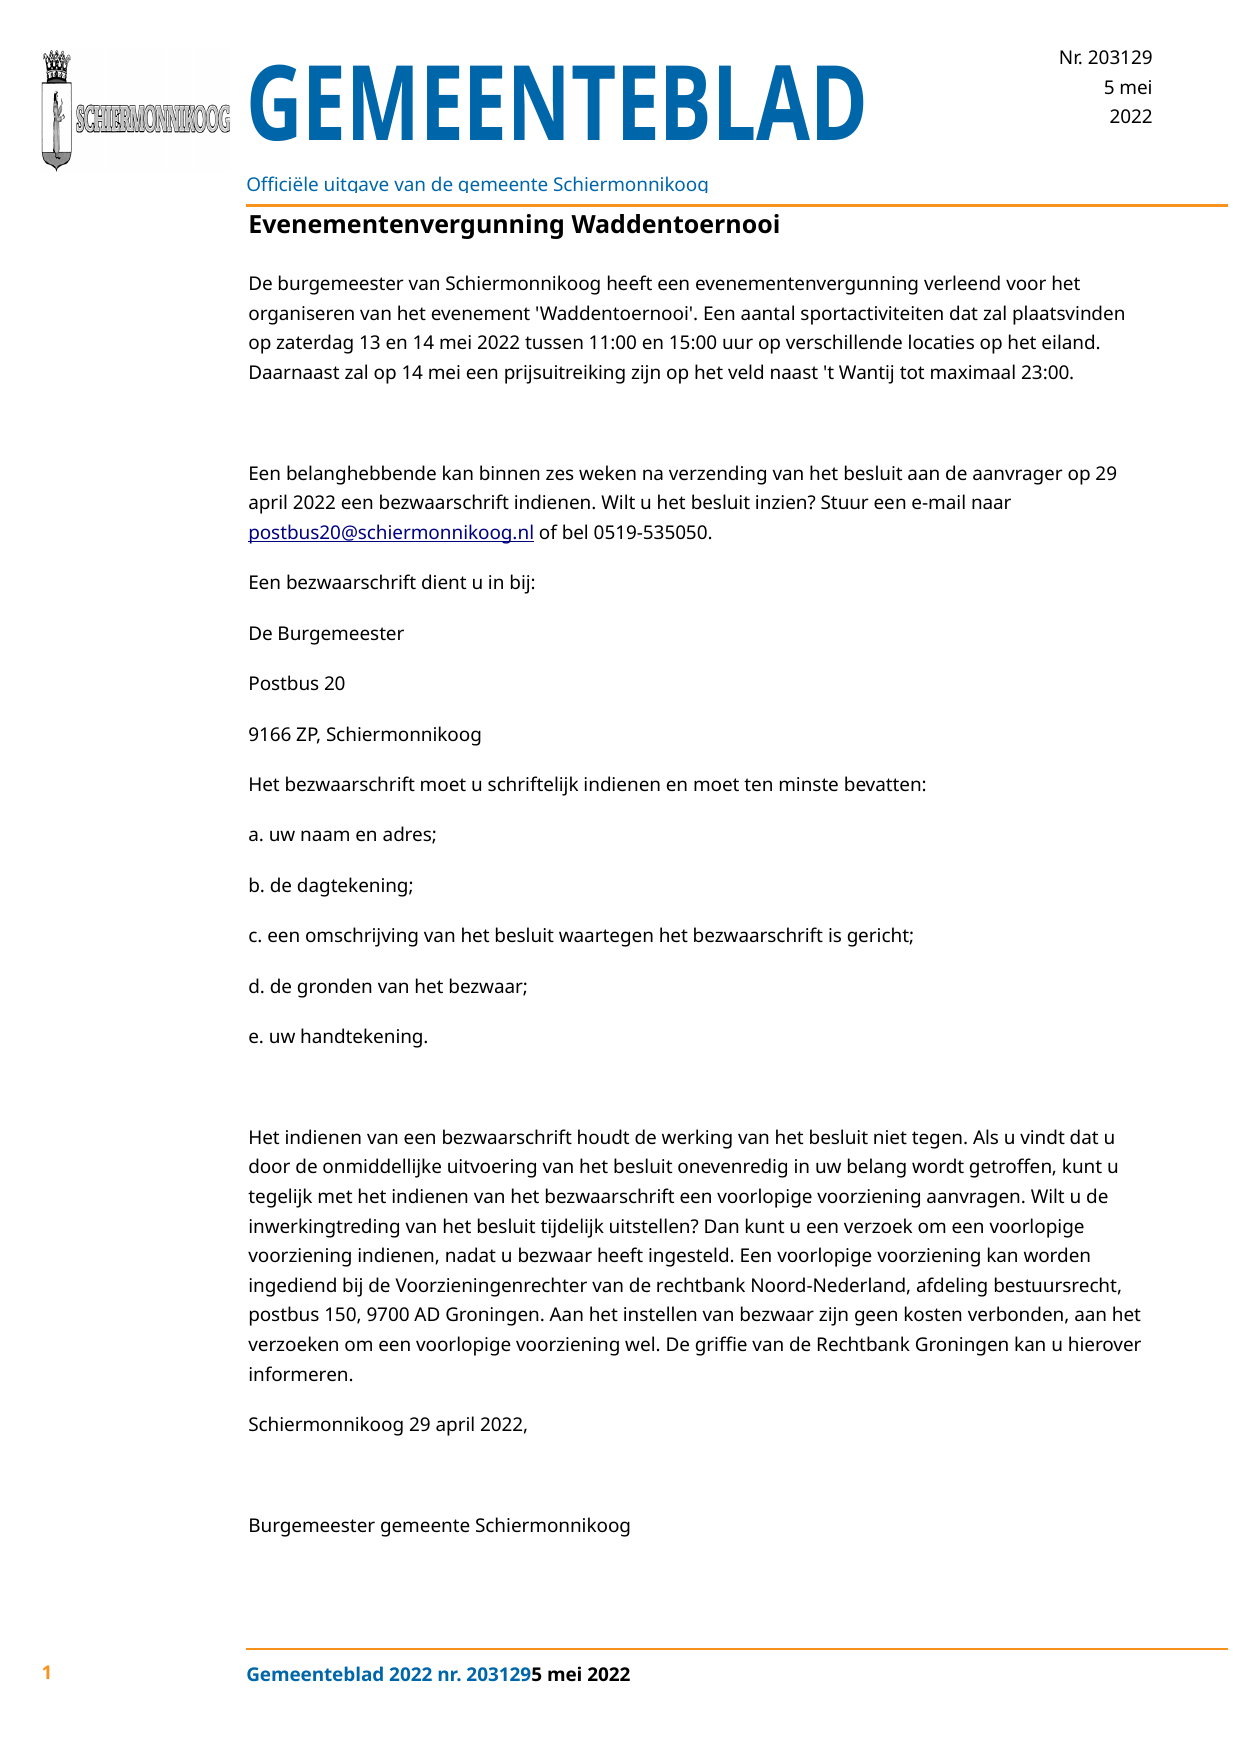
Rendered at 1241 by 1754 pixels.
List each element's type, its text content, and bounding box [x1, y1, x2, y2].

text a. uw naam en adres; [248, 822, 1152, 847]
text Burgemeester gemeente Schiermonnikoog [248, 1512, 1152, 1538]
text b. de dagtekening; [248, 872, 1152, 898]
text Evenementenvergunning Waddentoernooi [248, 207, 1152, 241]
text Het indienen van een bezwaarschrift houdt de werking van het besluit niet tegen. Als u vindt dat u door de onmiddellijke uitvoering van het besluit onevenredig in uw belang wordt getroffen, kunt u tegelijk met het indienen van het bezwaarschrift een voorlopige voorziening aanvragen. Wilt u de inwerkingtreding van het besluit tijdelijk uitstellen? Dan kunt u een verzoek om een voorlopige voorziening indienen, nadat u bezwaar heeft ingesteld. Een voorlopige voorziening kan worden ingediend bij de Voorzieningenrechter van de rechtbank Noord-Nederland, afdeling bestuursrecht, postbus 150, 9700 AD Groningen. Aan het instellen van bezwaar zijn geen kosten verbonden, aan het verzoeken om een voorlopige voorziening wel. De griffie van de Rechtbank Groningen kan u hierover informeren. [248, 1124, 1152, 1386]
picture [41, 47, 231, 172]
text Het bezwaarschrift moet u schriftelijk indienen en moet ten minste bevatten: [248, 771, 1152, 797]
text Schiermonnikoog 29 april 2022, [248, 1411, 1152, 1437]
text De burgemeester van Schiermonnikoog heeft een evenementenvergunning verleend voor het organiseren van het evenement 'Waddentoernooi'. Een aantal sportactiviteiten dat zal plaatsvinden op zaterdag 13 en 14 mei 2022 tussen 11:00 en 15:00 uur op verschillende locaties op het eiland. Daarnaast zal op 14 mei een prijsuitreiking zijn op het veld naast 't Wantij tot maximaal 23:00. [248, 270, 1152, 385]
text Een belanghebbende kan binnen zes weken na verzending van het besluit aan de aanvrager op 29 april 2022 een bezwaarschrift indienen. Wilt u het besluit inzien? Stuur een e-mail naar postbus20@schiermonnikoog.nl of bel 0519-535050. [248, 460, 1152, 545]
text e. uw handtekening. [248, 1023, 1152, 1049]
text De Burgemeester [248, 620, 1152, 646]
text 9166 ZP, Schiermonnikoog [248, 721, 1152, 746]
text c. een omschrijving van het besluit waartegen het bezwaarschrift is gericht; [248, 922, 1152, 948]
text Postbus 20 [248, 670, 1152, 696]
text d. de gronden van het bezwaar; [248, 973, 1152, 998]
text Een bezwaarschrift dient u in bij: [248, 569, 1152, 595]
